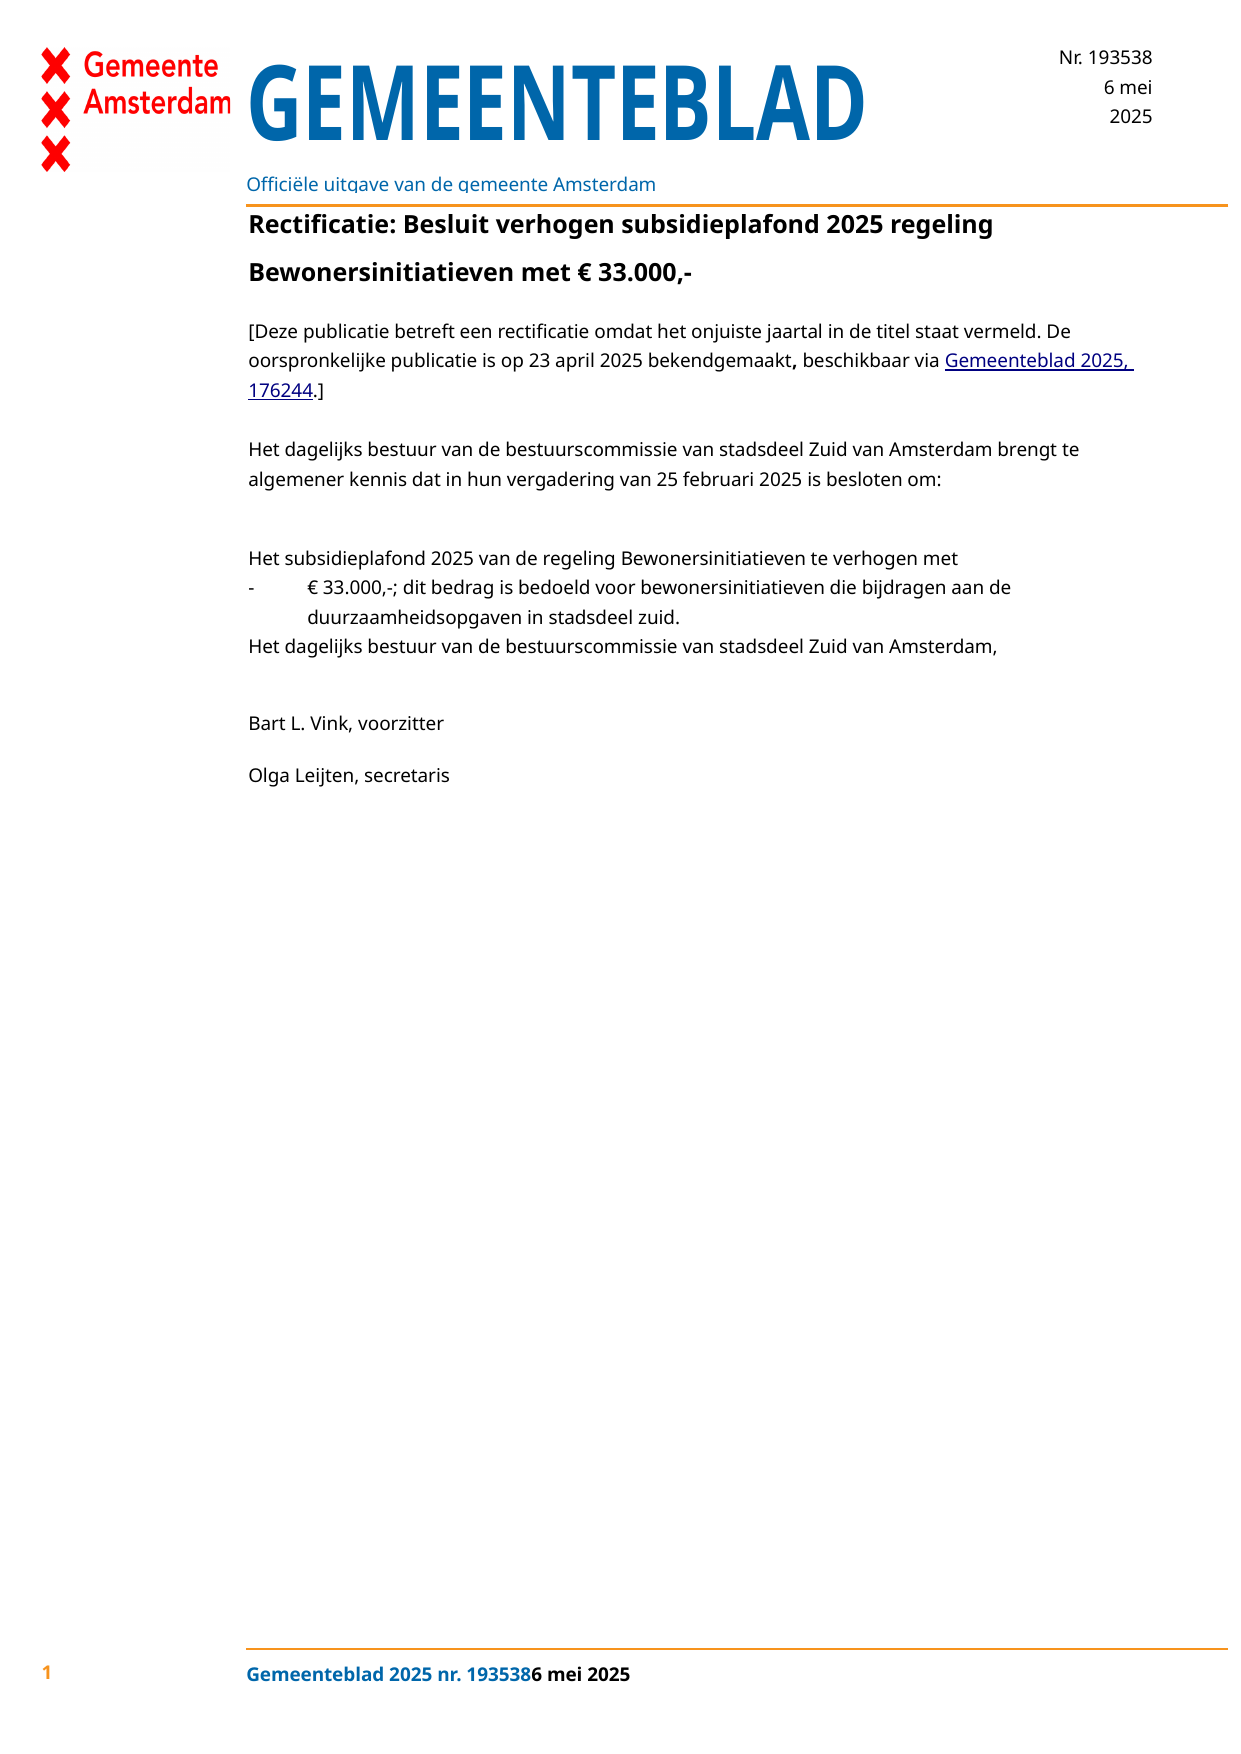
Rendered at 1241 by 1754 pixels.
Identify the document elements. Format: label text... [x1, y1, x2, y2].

text [Deze publicatie betreft een rectificatie omdat het onjuiste jaartal in de titel staat vermeld. De oorspronkelijke publicatie is op 23 april 2025 bekendgemaakt, beschikbaar via Gemeenteblad 2025, 176244.] [248, 318, 1152, 403]
text Bart L. Vink, voorzitter [248, 711, 1152, 736]
text Rectificatie: Besluit verhogen subsidieplafond 2025 regeling Bewonersinitiatieven met € 33.000,- [248, 207, 1152, 288]
picture [41, 47, 231, 172]
text Het dagelijks bestuur van de bestuurscommissie van stadsdeel Zuid van Amsterdam, [248, 633, 1152, 659]
list € 33.000,-; dit bedrag is bedoeld voor bewonersinitiatieven die bijdragen aan de duurzaamheidsopgaven in stadsdeel zuid. [248, 574, 1152, 629]
text Het dagelijks bestuur van de bestuurscommissie van stadsdeel Zuid van Amsterdam brengt te algemener kennis dat in hun vergadering van 25 februari 2025 is besloten om: [248, 436, 1152, 492]
text Het subsidieplafond 2025 van de regeling Bewonersinitiatieven te verhogen met [248, 545, 1152, 570]
text Olga Leijten, secretaris [248, 762, 1152, 788]
